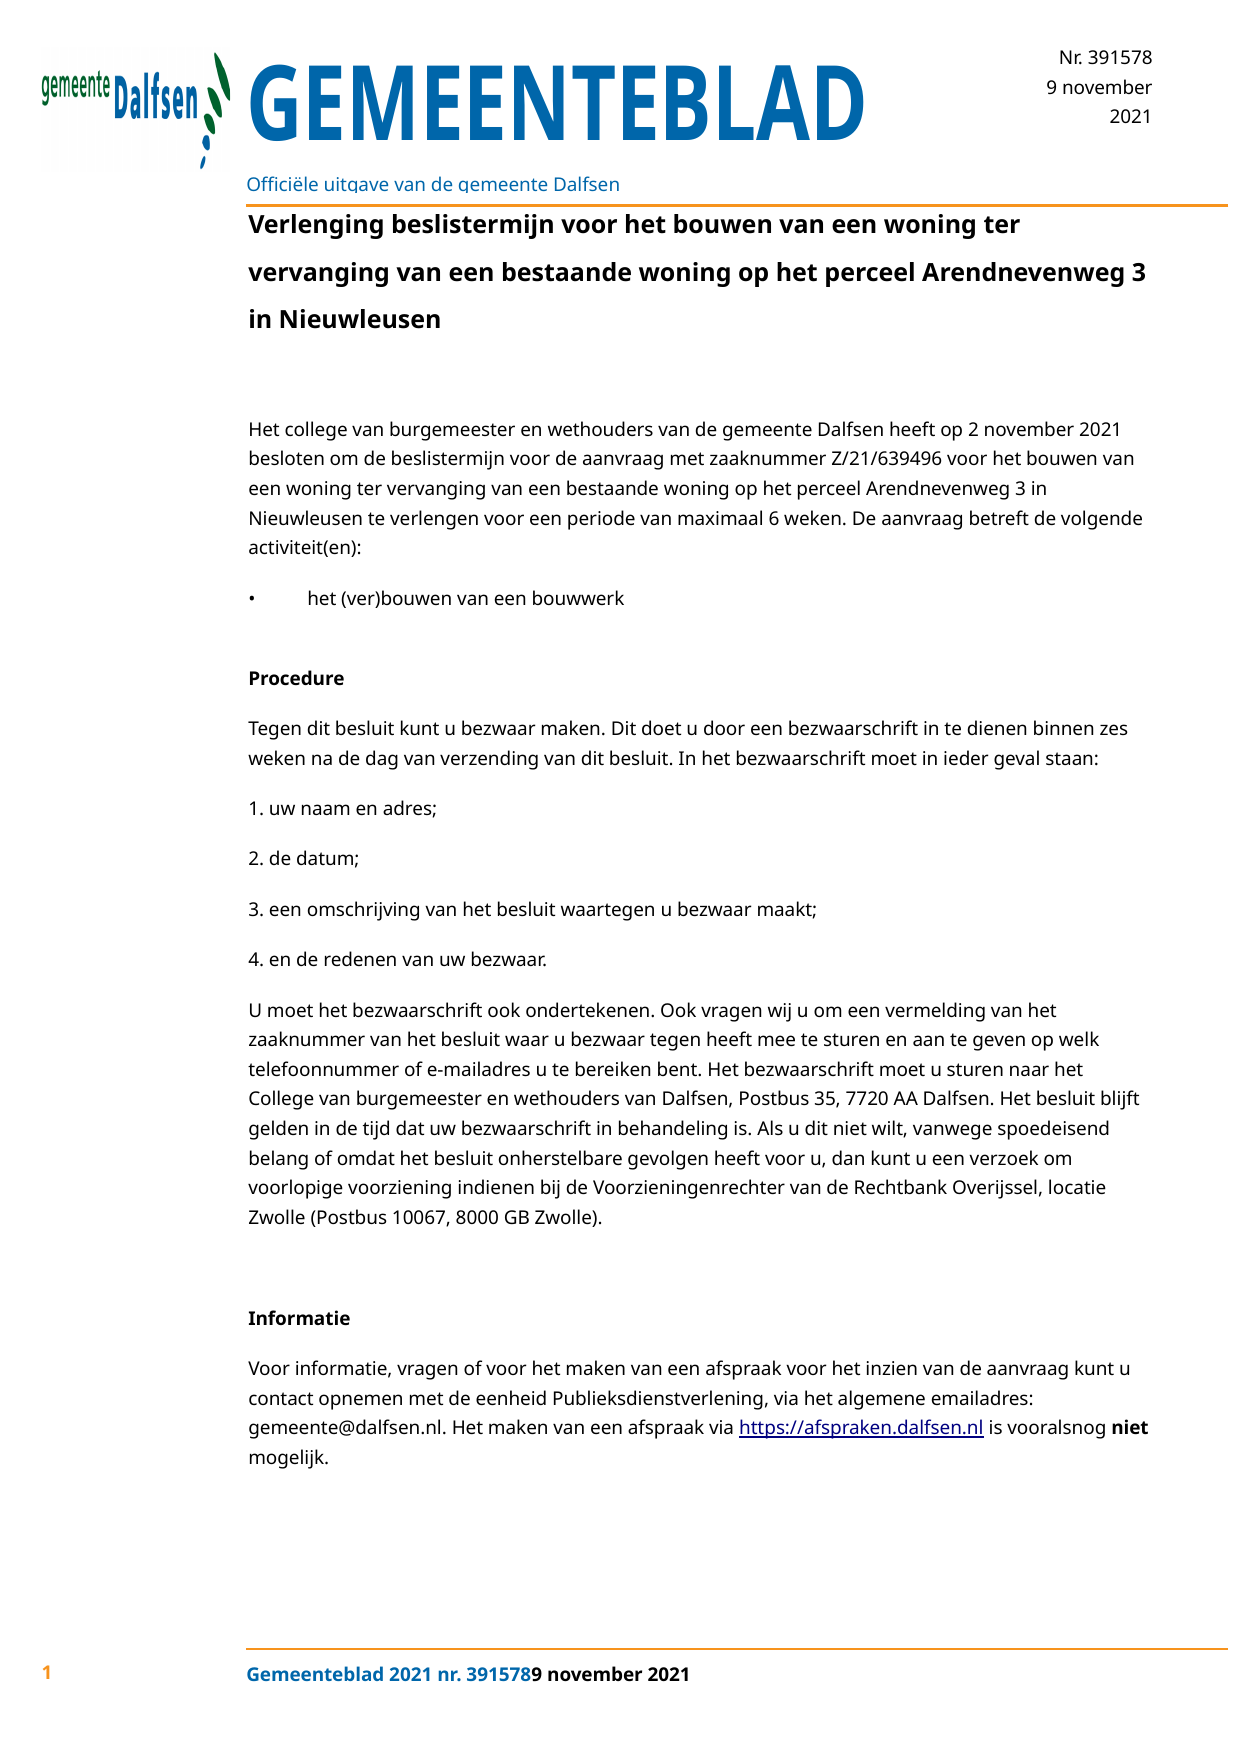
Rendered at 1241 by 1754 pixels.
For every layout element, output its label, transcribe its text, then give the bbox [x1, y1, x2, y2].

text Tegen dit besluit kunt u bezwaar maken. Dit doet u door een bezwaarschrift in te dienen binnen zes weken na de dag van verzending van dit besluit. In het bezwaarschrift moet in ieder geval staan: [248, 715, 1152, 770]
text 1. uw naam en adres; [248, 795, 1152, 821]
text Verlenging beslistermijn voor het bouwen van een woning ter vervanging van een bestaande woning op het perceel Arendnevenweg 3 in Nieuwleusen [248, 207, 1152, 336]
text U moet het bezwaarschrift ook ondertekenen. Ook vragen wij u om een vermelding van het zaaknummer van het besluit waar u bezwaar tegen heeft mee te sturen en aan te geven op welk telefoonnummer of e-mailadres u te bereiken bent. Het bezwaarschrift moet u sturen naar het College van burgemeester en wethouders van Dalfsen, Postbus 35, 7720 AA Dalfsen. Het besluit blijft gelden in de tijd dat uw bezwaarschrift in behandeling is. Als u dit niet wilt, vanwege spoedeisend belang of omdat het besluit onherstelbare gevolgen heeft voor u, dan kunt u een verzoek om voorlopige voorziening indienen bij de Voorzieningenrechter van de Rechtbank Overijssel, locatie Zwolle (Postbus 10067, 8000 GB Zwolle). [248, 997, 1152, 1229]
picture [41, 47, 231, 172]
list het (ver)bouwen van een bouwwerk [248, 585, 1152, 610]
text 3. een omschrijving van het besluit waartegen u bezwaar maakt; [248, 896, 1152, 922]
text 4. en de redenen van uw bezwaar. [248, 946, 1152, 972]
text Informatie [248, 1305, 1152, 1330]
text 2. de datum; [248, 846, 1152, 871]
text Het college van burgemeester en wethouders van de gemeente Dalfsen heeft op 2 november 2021 besloten om de beslistermijn voor de aanvraag met zaaknummer Z/21/639496 voor het bouwen van een woning ter vervanging van een bestaande woning op het perceel Arendnevenweg 3 in Nieuwleusen te verlengen voor een periode van maximaal 6 weken. De aanvraag betreft de volgende activiteit(en): [248, 416, 1152, 560]
text Voor informatie, vragen of voor het maken van een afspraak voor het inzien van de aanvraag kunt u contact opnemen met de eenheid Publieksdienstverlening, via het algemene emailadres: gemeente@dalfsen.nl. Het maken van een afspraak via https://afspraken.dalfsen.nl is vooralsnog niet mogelijk. [248, 1355, 1152, 1469]
text Procedure [248, 665, 1152, 690]
